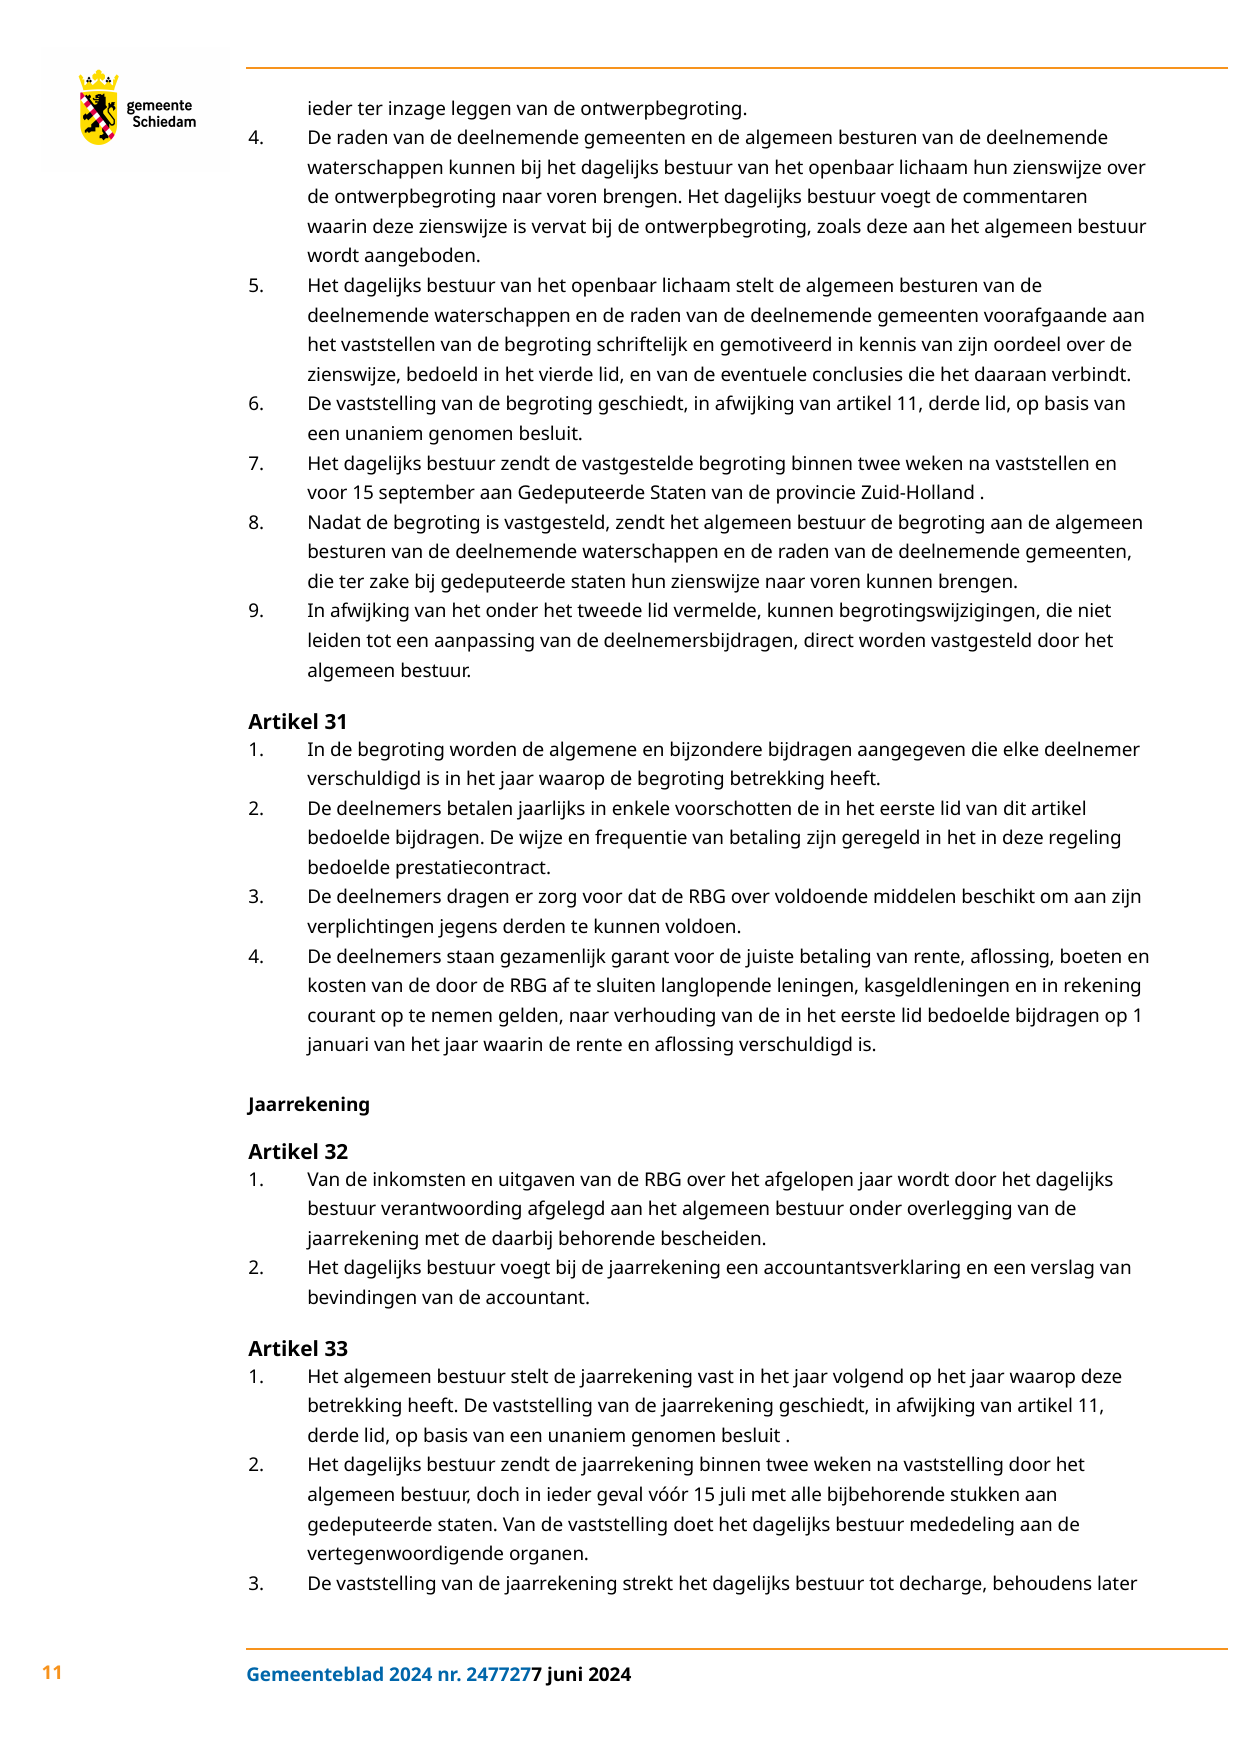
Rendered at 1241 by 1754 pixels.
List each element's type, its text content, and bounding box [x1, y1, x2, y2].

list Het dagelijks bestuur zendt de jaarrekening binnen twee weken na vaststelling door het algemeen bestuur, doch in ieder geval vóór 15 juli met alle bijbehorende stukken aan gedeputeerde staten. Van de vaststelling doet het dagelijks bestuur mededeling aan de vertegenwoordigende organen. [248, 1452, 1152, 1566]
list De deelnemers betalen jaarlijks in enkele voorschotten de in het eerste lid van dit artikel bedoelde bijdragen. De wijze en frequentie van betaling zijn geregeld in het in deze regeling bedoelde prestatiecontract. [248, 795, 1152, 880]
list Het dagelijks bestuur zendt de vastgestelde begroting binnen twee weken na vaststellen en voor 15 september aan Gedeputeerde Staten van de provincie Zuid-Holland . [248, 450, 1152, 505]
list In de begroting worden de algemene en bijzondere bijdragen aangegeven die elke deelnemer verschuldigd is in het jaar waarop de begroting betrekking heeft. [248, 736, 1152, 791]
list ieder ter inzage leggen van de ontwerpbegroting. [248, 95, 1152, 121]
list De raden van de deelnemende gemeenten en de algemeen besturen van de deelnemende waterschappen kunnen bij het dagelijks bestuur van het openbaar lichaam hun zienswijze over de ontwerpbegroting naar voren brengen. Het dagelijks bestuur voegt de commentaren waarin deze zienswijze is vervat bij de ontwerpbegroting, zoals deze aan het algemeen bestuur wordt aangeboden. [248, 124, 1152, 268]
list De vaststelling van de begroting geschiedt, in afwijking van artikel 11, derde lid, op basis van een unaniem genomen besluit. [248, 391, 1152, 446]
text Artikel 33 [248, 1334, 1152, 1363]
list De deelnemers staan gezamenlijk garant voor de juiste betaling van rente, aflossing, boeten en kosten van de door de RBG af te sluiten langlopende leningen, kasgeldleningen en in rekening courant op te nemen gelden, naar verhouding van de in het eerste lid bedoelde bijdragen op 1 januari van het jaar waarin de rente en aflossing verschuldigd is. [248, 943, 1152, 1057]
list Het dagelijks bestuur van het openbaar lichaam stelt de algemeen besturen van de deelnemende waterschappen en de raden van de deelnemende gemeenten voorafgaande aan het vaststellen van de begroting schriftelijk en gemotiveerd in kennis van zijn oordeel over de zienswijze, bedoeld in het vierde lid, en van de eventuele conclusies die het daaraan verbindt. [248, 272, 1152, 387]
text Jaarrekening [248, 1091, 1152, 1116]
list De vaststelling van de jaarrekening strekt het dagelijks bestuur tot decharge, behoudens later [248, 1570, 1152, 1596]
list Van de inkomsten en uitgaven van de RBG over het afgelopen jaar wordt door het dagelijks bestuur verantwoording afgelegd aan het algemeen bestuur onder overlegging van de jaarrekening met de daarbij behorende bescheiden. [248, 1166, 1152, 1251]
text Artikel 32 [248, 1137, 1152, 1166]
list Het dagelijks bestuur voegt bij de jaarrekening een accountantsverklaring en een verslag van bevindingen van de accountant. [248, 1254, 1152, 1310]
list Nadat de begroting is vastgesteld, zendt het algemeen bestuur de begroting aan de algemeen besturen van de deelnemende waterschappen en de raden van de deelnemende gemeenten, die ter zake bij gedeputeerde staten hun zienswijze naar voren kunnen brengen. [248, 509, 1152, 594]
text Artikel 31 [248, 707, 1152, 736]
list In afwijking van het onder het tweede lid vermelde, kunnen begrotingswijzigingen, die niet leiden tot een aanpassing van de deelnemersbijdragen, direct worden vastgesteld door het algemeen bestuur. [248, 598, 1152, 683]
picture [41, 47, 231, 172]
list Het algemeen bestuur stelt de jaarrekening vast in het jaar volgend op het jaar waarop deze betrekking heeft. De vaststelling van de jaarrekening geschiedt, in afwijking van artikel 11, derde lid, op basis van een unaniem genomen besluit . [248, 1363, 1152, 1448]
list De deelnemers dragen er zorg voor dat de RBG over voldoende middelen beschikt om aan zijn verplichtingen jegens derden te kunnen voldoen. [248, 884, 1152, 939]
